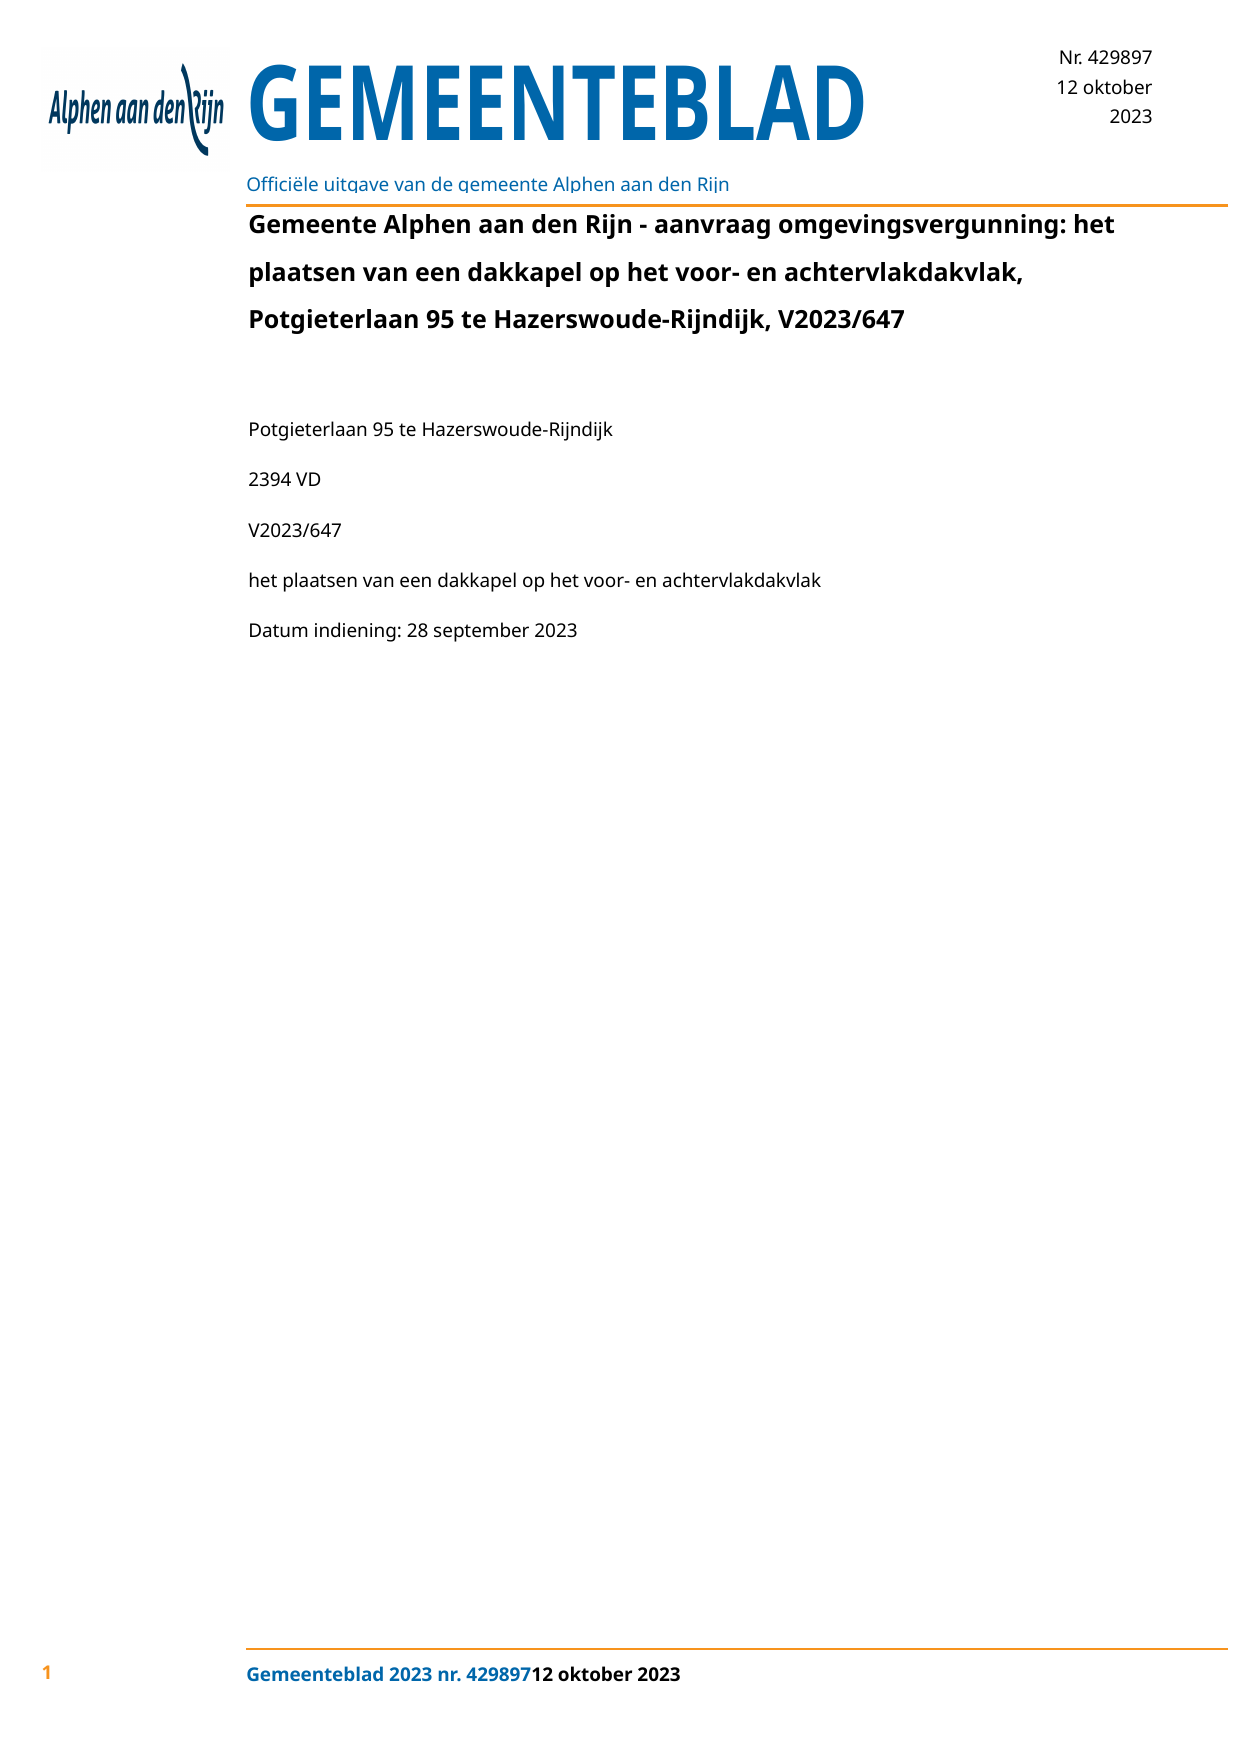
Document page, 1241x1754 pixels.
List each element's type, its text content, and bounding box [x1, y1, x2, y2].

picture [41, 47, 231, 172]
text V2023/647 [248, 517, 1152, 542]
text 2394 VD [248, 466, 1152, 492]
text het plaatsen van een dakkapel op het voor- en achtervlakdakvlak [248, 567, 1152, 593]
text Potgieterlaan 95 te Hazerswoude-Rijndijk [248, 416, 1152, 442]
text Datum indiening: 28 september 2023 [248, 618, 1152, 643]
text Gemeente Alphen aan den Rijn - aanvraag omgevingsvergunning: het plaatsen van een dakkapel op het voor- en achtervlakdakvlak, Potgieterlaan 95 te Hazerswoude-Rijndijk, V2023/647 [248, 207, 1152, 336]
